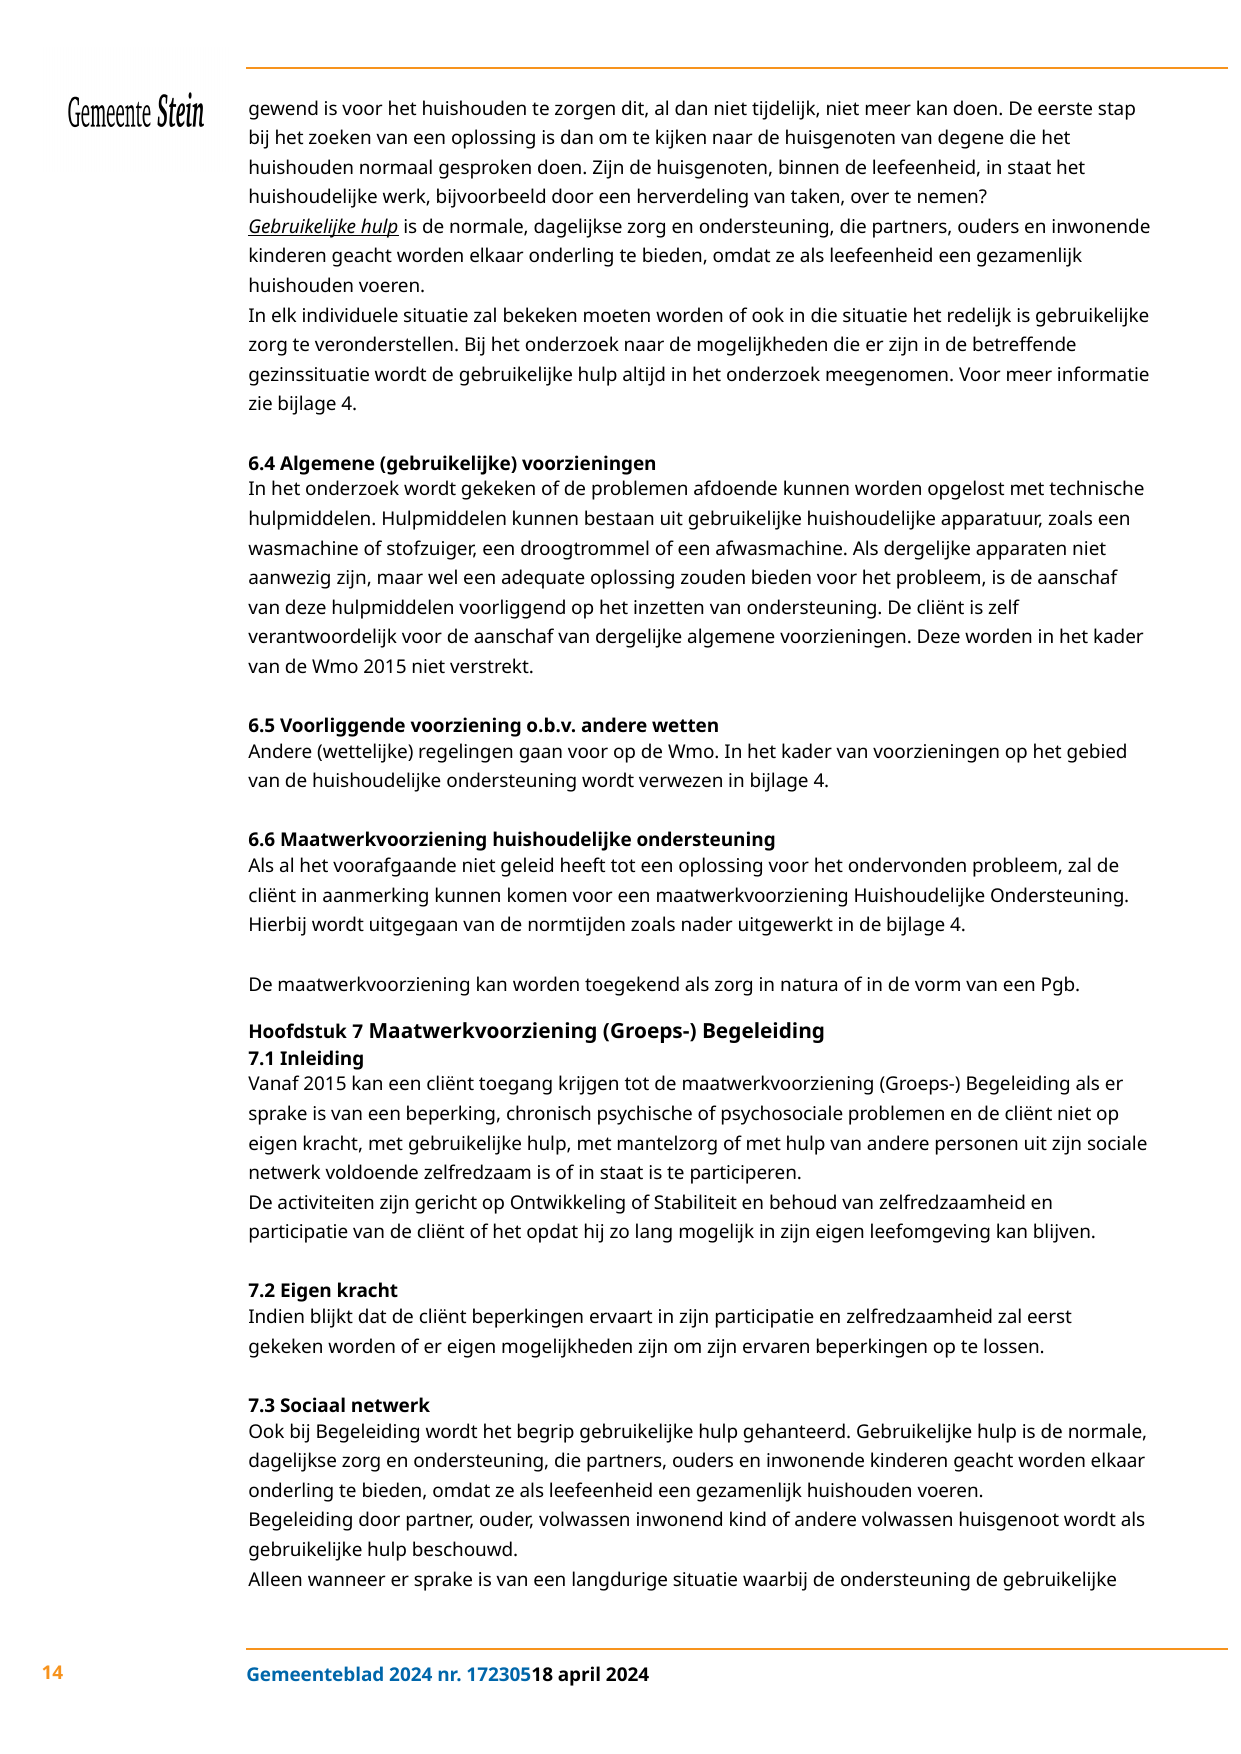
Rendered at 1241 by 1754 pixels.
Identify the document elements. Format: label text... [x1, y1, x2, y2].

text In het onderzoek wordt gekeken of de problemen afdoende kunnen worden opgelost met technische hulpmiddelen. Hulpmiddelen kunnen bestaan uit gebruikelijke huishoudelijke apparatuur, zoals een wasmachine of stofzuiger, een droogtrommel of een afwasmachine. Als dergelijke apparaten niet aanwezig zijn, maar wel een adequate oplossing zouden bieden voor het probleem, is de aanschaf van deze hulpmiddelen voorliggend op het inzetten van ondersteuning. De cliënt is zelf verantwoordelijk voor de aanschaf van dergelijke algemene voorzieningen. Deze worden in het kader van de Wmo 2015 niet verstrekt. [248, 476, 1152, 679]
text De activiteiten zijn gericht op Ontwikkeling of Stabiliteit en behoud van zelfredzaamheid en participatie van de cliënt of het opdat hij zo lang mogelijk in zijn eigen leefomgeving kan blijven. [248, 1189, 1152, 1244]
text 6.6 Maatwerkvoorziening huishoudelijke ondersteuning [248, 827, 1152, 852]
text In elk individuele situatie zal bekeken moeten worden of ook in die situatie het redelijk is gebruikelijke zorg te veronderstellen. Bij het onderzoek naar de mogelijkheden die er zijn in de betreffende gezinssituatie wordt de gebruikelijke hulp altijd in het onderzoek meegenomen. Voor meer informatie zie bijlage 4. [248, 302, 1152, 416]
text 7.1 Inleiding [248, 1045, 1152, 1071]
text Als al het voorafgaande niet geleid heeft tot een oplossing voor het ondervonden probleem, zal de cliënt in aanmerking kunnen komen voor een maatwerkvoorziening Huishoudelijke Ondersteuning. Hierbij wordt uitgegaan van de normtijden zoals nader uitgewerkt in de bijlage 4. [248, 852, 1152, 937]
text Alleen wanneer er sprake is van een langdurige situatie waarbij de ondersteuning de gebruikelijke [248, 1566, 1152, 1591]
text Hoofdstuk 7 Maatwerkvoorziening (Groeps-) Begeleiding [248, 1016, 1152, 1045]
picture [41, 47, 231, 172]
text 7.2 Eigen kracht [248, 1278, 1152, 1303]
text 6.4 Algemene (gebruikelijke) voorzieningen [248, 450, 1152, 476]
text Vanaf 2015 kan een cliënt toegang krijgen tot de maatwerkvoorziening (Groeps-) Begeleiding als er sprake is van een beperking, chronisch psychische of psychosociale problemen en de cliënt niet op eigen kracht, met gebruikelijke hulp, met mantelzorg of met hulp van andere personen uit zijn sociale netwerk voldoende zelfredzaam is of in staat is te participeren. [248, 1071, 1152, 1185]
text 6.5 Voorliggende voorziening o.b.v. andere wetten [248, 712, 1152, 738]
text Andere (wettelijke) regelingen gaan voor op de Wmo. In het kader van voorzieningen op het gebied van de huishoudelijke ondersteuning wordt verwezen in bijlage 4. [248, 738, 1152, 793]
text Indien blijkt dat de cliënt beperkingen ervaart in zijn participatie en zelfredzaamheid zal eerst gekeken worden of er eigen mogelijkheden zijn om zijn ervaren beperkingen op te lossen. [248, 1303, 1152, 1359]
text Begeleiding door partner, ouder, volwassen inwonend kind of andere volwassen huisgenoot wordt als gebruikelijke hulp beschouwd. [248, 1507, 1152, 1562]
text De maatwerkvoorziening kan worden toegekend als zorg in natura of in de vorm van een Pgb. [248, 971, 1152, 996]
text Gebruikelijke hulp is de normale, dagelijkse zorg en ondersteuning, die partners, ouders en inwonende kinderen geacht worden elkaar onderling te bieden, omdat ze als leefeenheid een gezamenlijk huishouden voeren. [248, 213, 1152, 298]
text Ook bij Begeleiding wordt het begrip gebruikelijke hulp gehanteerd. Gebruikelijke hulp is de normale, dagelijkse zorg en ondersteuning, die partners, ouders en inwonende kinderen geacht worden elkaar onderling te bieden, omdat ze als leefeenheid een gezamenlijk huishouden voeren. [248, 1418, 1152, 1503]
text 7.3 Sociaal netwerk [248, 1392, 1152, 1418]
text gewend is voor het huishouden te zorgen dit, al dan niet tijdelijk, niet meer kan doen. De eerste stap bij het zoeken van een oplossing is dan om te kijken naar de huisgenoten van degene die het huishouden normaal gesproken doen. Zijn de huisgenoten, binnen de leefeenheid, in staat het huishoudelijke werk, bijvoorbeeld door een herverdeling van taken, over te nemen? [248, 95, 1152, 209]
